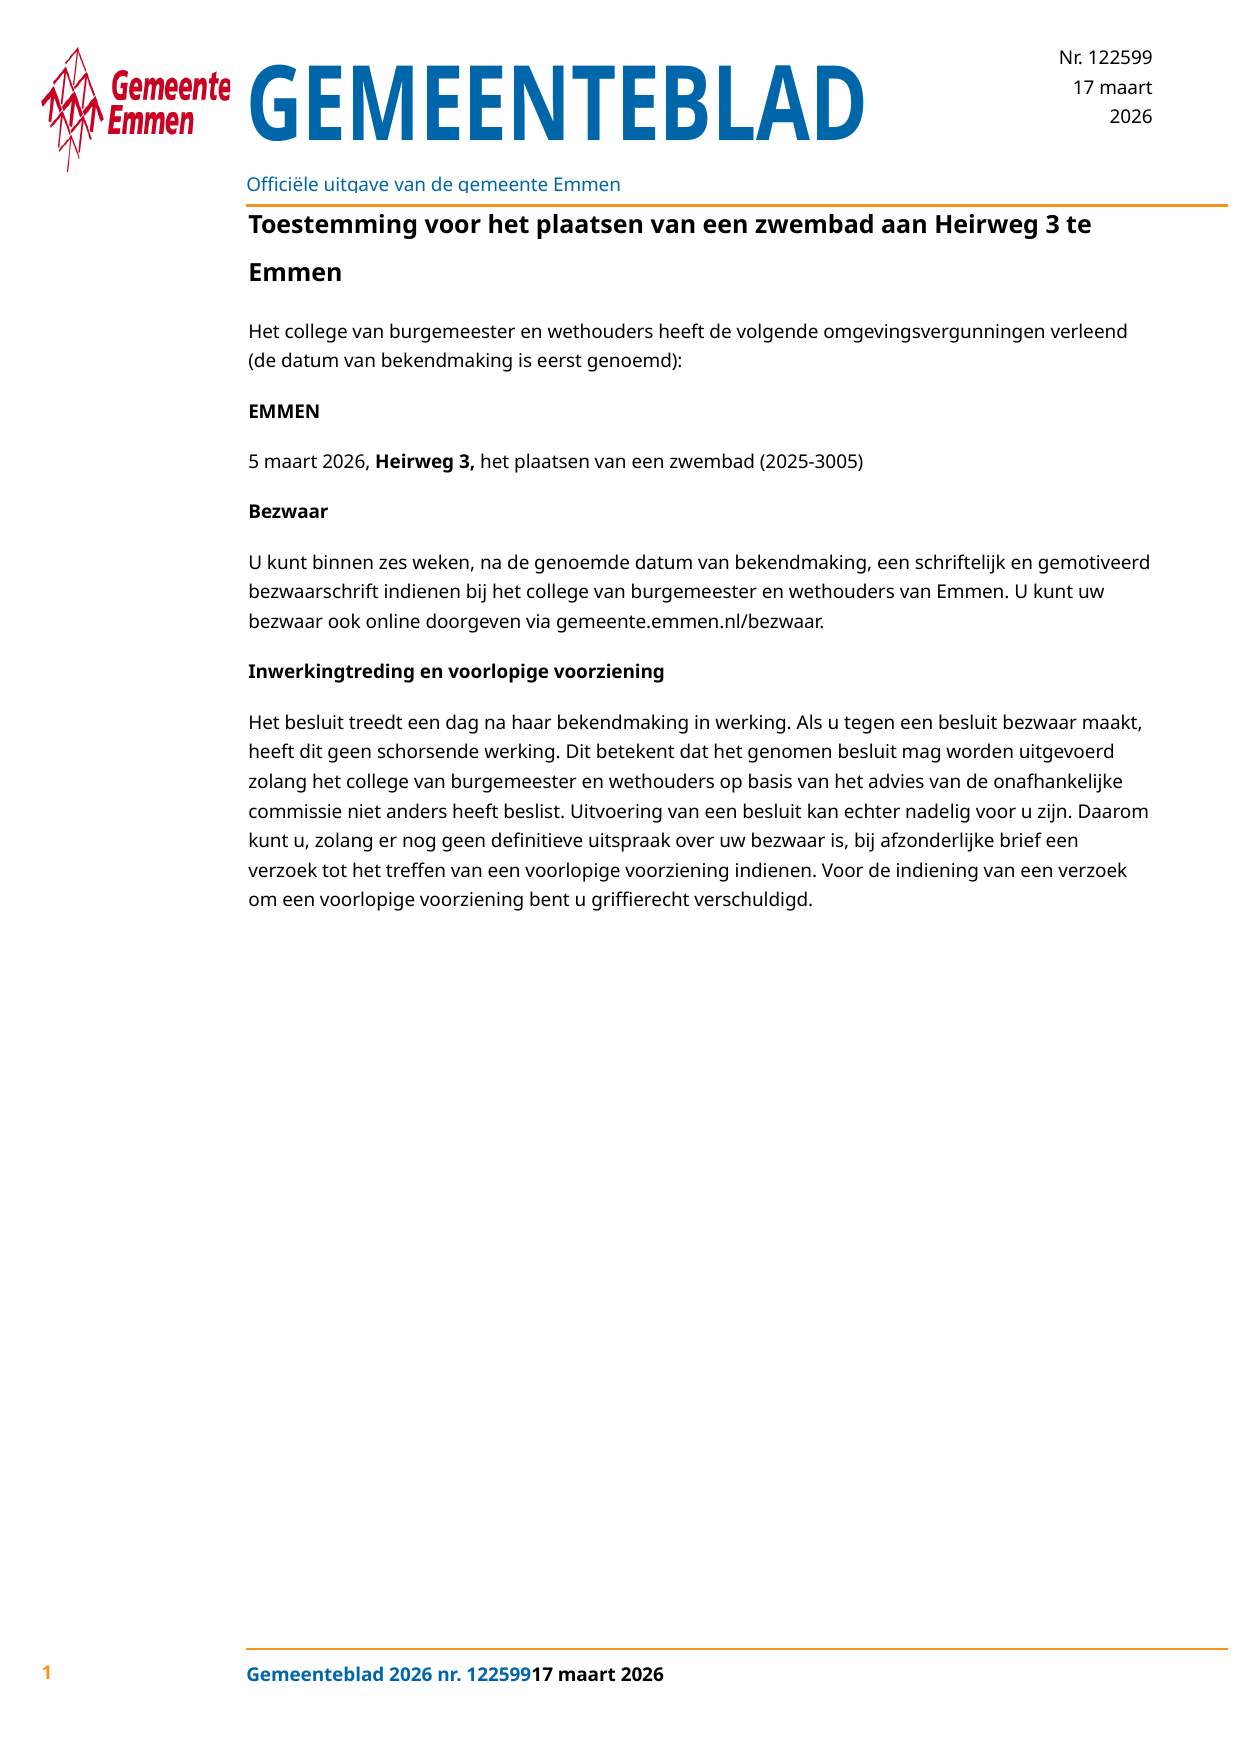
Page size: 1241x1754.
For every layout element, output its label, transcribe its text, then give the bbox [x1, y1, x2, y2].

text EMMEN [248, 398, 1152, 424]
text Toestemming voor het plaatsen van een zwembad aan Heirweg 3 te Emmen [248, 207, 1152, 288]
text Inwerkingtreding en voorlopige voorziening [248, 659, 1152, 684]
picture [41, 47, 231, 172]
text U kunt binnen zes weken, na de genoemde datum van bekendmaking, een schriftelijk en gemotiveerd bezwaarschrift indienen bij het college van burgemeester en wethouders van Emmen. U kunt uw bezwaar ook online doorgeven via gemeente.emmen.nl/bezwaar. [248, 549, 1152, 634]
text 5 maart 2026, Heirweg 3, het plaatsen van een zwembad (2025-3005) [248, 448, 1152, 474]
text Het besluit treedt een dag na haar bekendmaking in werking. Als u tegen een besluit bezwaar maakt, heeft dit geen schorsende werking. Dit betekent dat het genomen besluit mag worden uitgevoerd zolang het college van burgemeester en wethouders op basis van het advies van de onafhankelijke commissie niet anders heeft beslist. Uitvoering van een besluit kan echter nadelig voor u zijn. Daarom kunt u, zolang er nog geen definitieve uitspraak over uw bezwaar is, bij afzonderlijke brief een verzoek tot het treffen van een voorlopige voorziening indienen. Voor de indiening van een verzoek om een voorlopige voorziening bent u griffierecht verschuldigd. [248, 709, 1152, 912]
text Bezwaar [248, 499, 1152, 524]
text Het college van burgemeester en wethouders heeft de volgende omgevingsvergunningen verleend (de datum van bekendmaking is eerst genoemd): [248, 318, 1152, 373]
